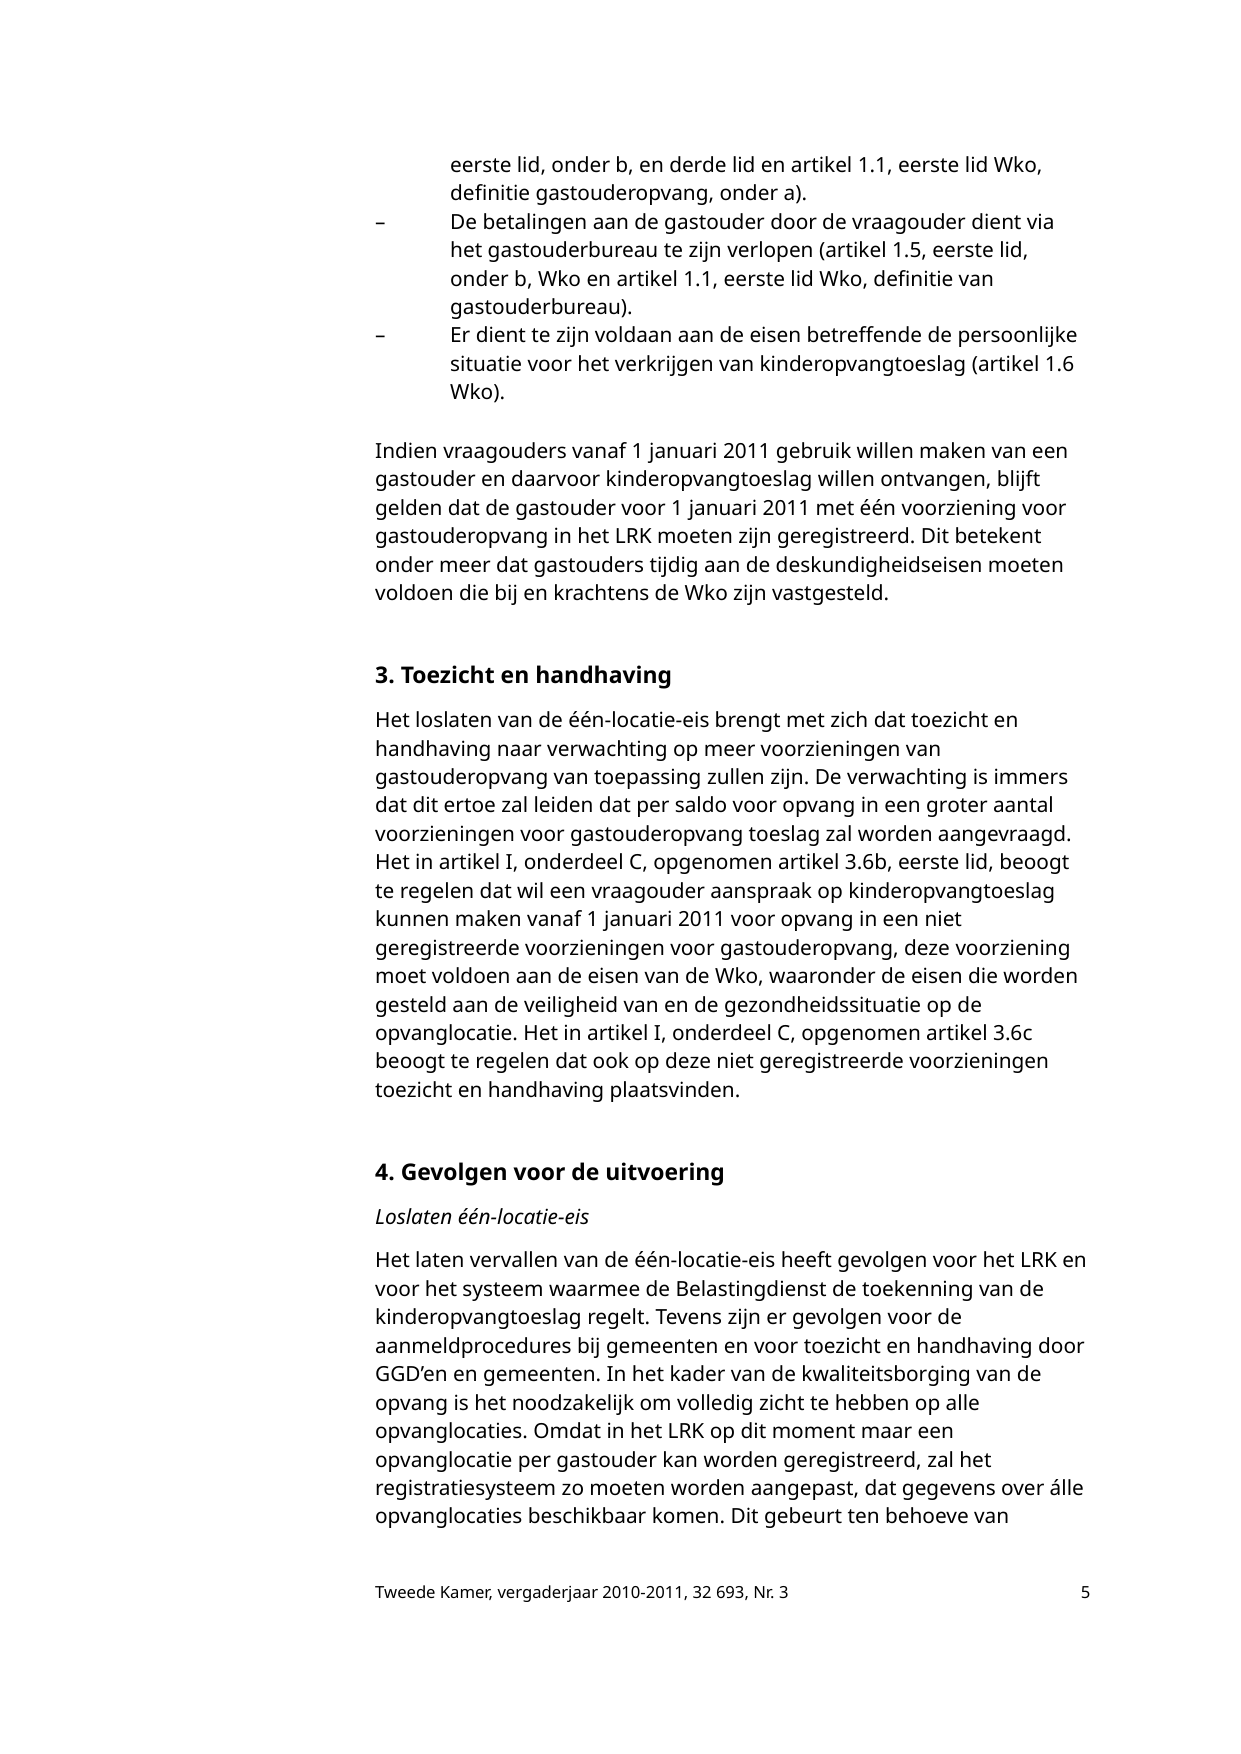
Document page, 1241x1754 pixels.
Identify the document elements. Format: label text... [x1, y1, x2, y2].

list eerste lid, onder b, en derde lid en artikel 1.1, eerste lid Wko, definitie gastouderopvang, onder a). [375, 150, 1090, 207]
text Loslaten één-locatie-eis [375, 1202, 1090, 1231]
list Er dient te zijn voldaan aan de eisen betreffende de persoonlijke situatie voor het verkrijgen van kinderopvangtoeslag (artikel 1.6 Wko). [375, 321, 1090, 406]
text Indien vraagouders vanaf 1 januari 2011 gebruik willen maken van een gastouder en daarvoor kinderopvangtoeslag willen ontvangen, blijft gelden dat de gastouder voor 1 januari 2011 met één voorziening voor gastouderopvang in het LRK moeten zijn geregistreerd. Dit betekent onder meer dat gastouders tijdig aan de deskundigheidseisen moeten voldoen die bij en krachtens de Wko zijn vastgesteld. [375, 436, 1090, 607]
subtitle 3. Toezicht en handhaving [375, 659, 1090, 690]
text Het loslaten van de één-locatie-eis brengt met zich dat toezicht en handhaving naar verwachting op meer voorzieningen van gastouderopvang van toepassing zullen zijn. De verwachting is immers dat dit ertoe zal leiden dat per saldo voor opvang in een groter aantal voorzieningen voor gastouderopvang toeslag zal worden aangevraagd. Het in artikel I, onderdeel C, opgenomen artikel 3.6b, eerste lid, beoogt te regelen dat wil een vraagouder aanspraak op kinderopvangtoeslag kunnen maken vanaf 1 januari 2011 voor opvang in een niet geregistreerde voorzieningen voor gastouderopvang, deze voorziening moet voldoen aan de eisen van de Wko, waaronder de eisen die worden gesteld aan de veiligheid van en de gezondheidssituatie op de opvanglocatie. Het in artikel I, onderdeel C, opgenomen artikel 3.6c beoogt te regelen dat ook op deze niet geregistreerde voorzieningen toezicht en handhaving plaatsvinden. [375, 705, 1090, 1103]
list De betalingen aan de gastouder door de vraagouder dient via het gastouderbureau te zijn verlopen (artikel 1.5, eerste lid, onder b, Wko en artikel 1.1, eerste lid Wko, definitie van gastouderbureau). [375, 207, 1090, 321]
subtitle 4. Gevolgen voor de uitvoering [375, 1156, 1090, 1187]
text Het laten vervallen van de één-locatie-eis heeft gevolgen voor het LRK en voor het systeem waarmee de Belastingdienst de toekenning van de kinderopvangtoeslag regelt. Tevens zijn er gevolgen voor de aanmeldprocedures bij gemeenten en voor toezicht en handhaving door GGD’en en gemeenten. In het kader van de kwaliteitsborging van de opvang is het noodzakelijk om volledig zicht te hebben op alle opvanglocaties. Omdat in het LRK op dit moment maar een opvanglocatie per gastouder kan worden geregistreerd, zal het registratiesysteem zo moeten worden aangepast, dat gegevens over álle opvanglocaties beschikbaar komen. Dit gebeurt ten behoeve van [375, 1246, 1090, 1530]
